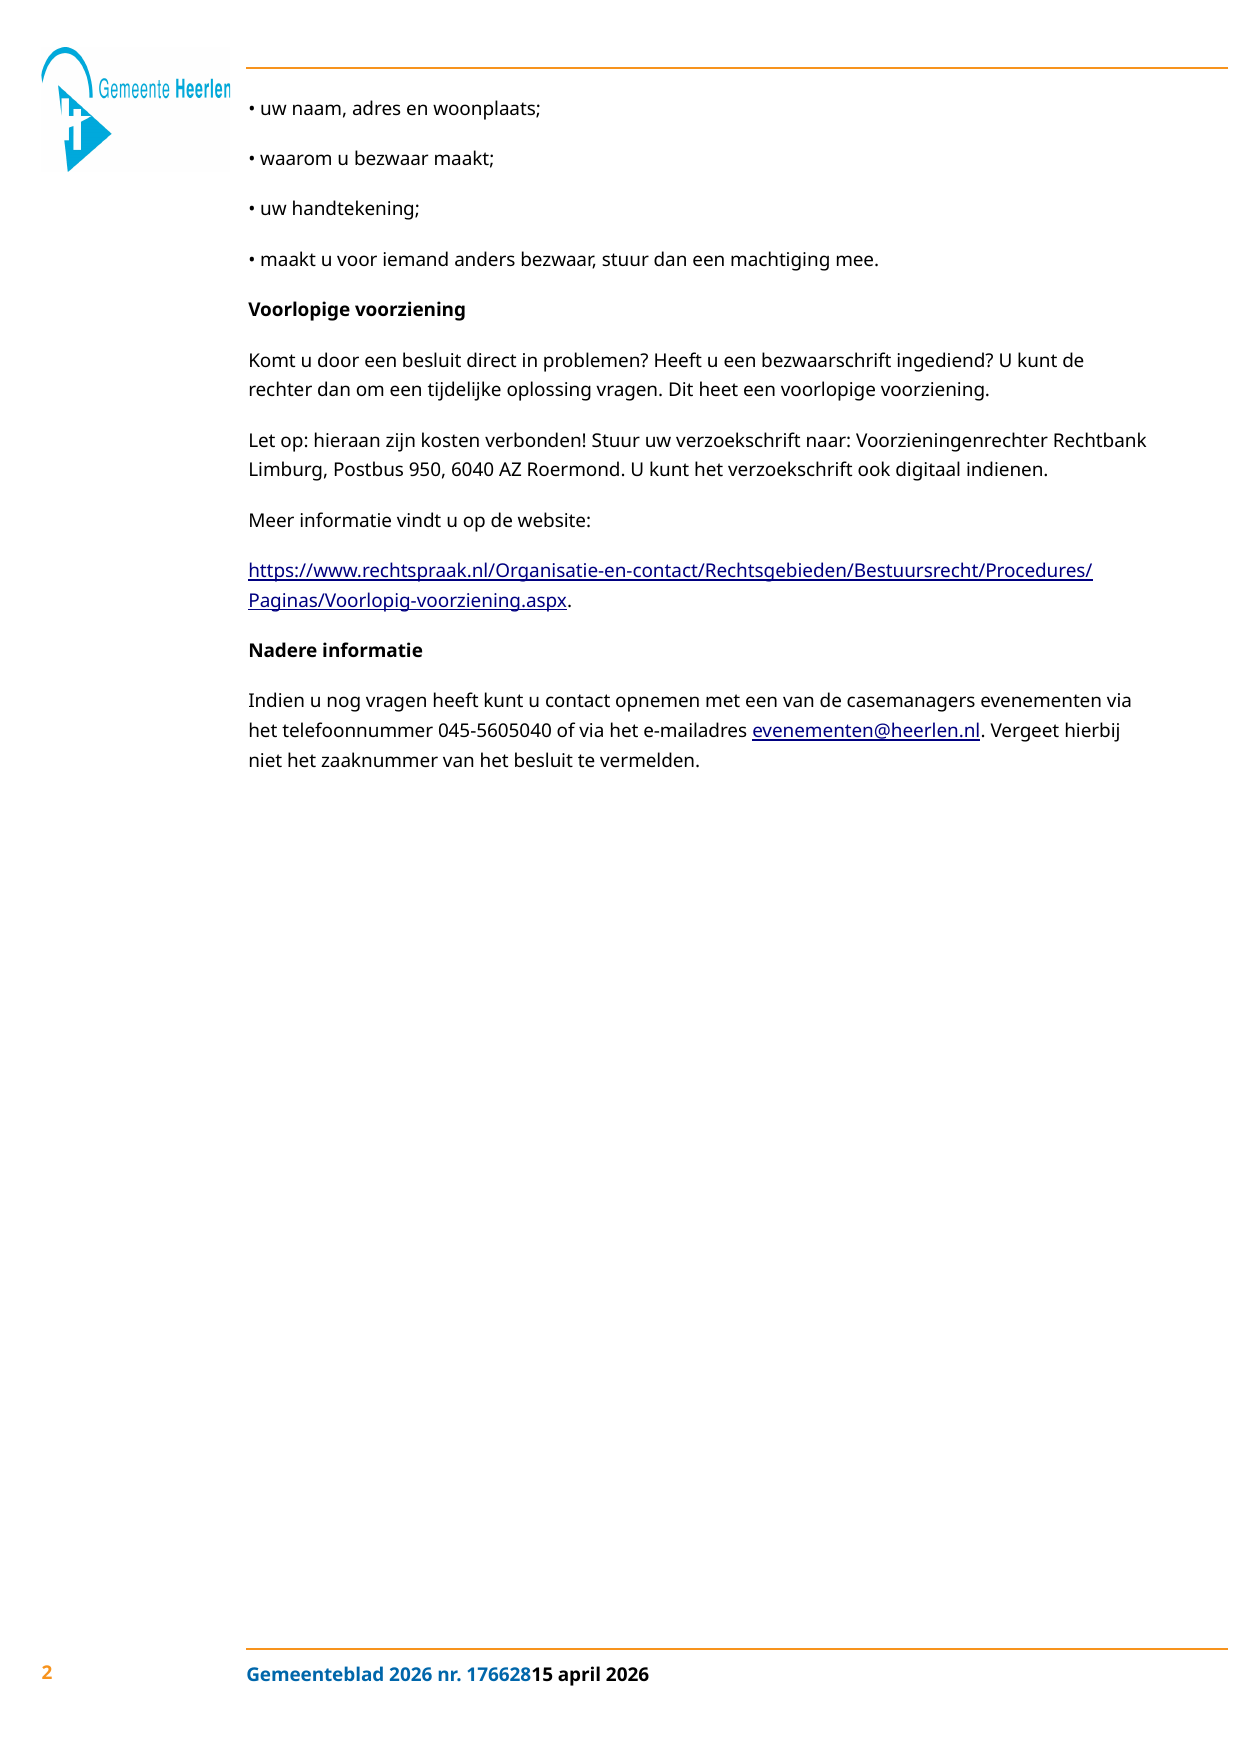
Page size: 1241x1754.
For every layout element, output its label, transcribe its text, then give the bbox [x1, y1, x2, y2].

text Voorlopige voorziening [248, 296, 1152, 322]
text • maakt u voor iemand anders bezwaar, stuur dan een machtiging mee. [248, 246, 1152, 272]
picture [41, 47, 231, 172]
text Meer informatie vindt u op de website: [248, 507, 1152, 533]
text Komt u door een besluit direct in problemen? Heeft u een bezwaarschrift ingediend? U kunt de rechter dan om een tijdelijke oplossing vragen. Dit heet een voorlopige voorziening. [248, 347, 1152, 402]
text • uw naam, adres en woonplaats; [248, 95, 1152, 121]
text • waarom u bezwaar maakt; [248, 145, 1152, 171]
text Let op: hieraan zijn kosten verbonden! Stuur uw verzoekschrift naar: Voorzieningenrechter Rechtbank Limburg, Postbus 950, 6040 AZ Roermond. U kunt het verzoekschrift ook digitaal indienen. [248, 427, 1152, 482]
text https://www.rechtspraak.nl/Organisatie-en-contact/Rechtsgebieden/Bestuursrecht/Procedures/Paginas/Voorlopig-voorziening.aspx. [248, 557, 1152, 613]
text Nadere informatie [248, 637, 1152, 663]
text • uw handtekening; [248, 196, 1152, 221]
picture [41, 47, 59, 70]
text Indien u nog vragen heeft kunt u contact opnemen met een van de casemanagers evenementen via het telefoonnummer 045-5605040 of via het e-mailadres evenementen@heerlen.nl. Vergeet hierbij niet het zaaknummer van het besluit te vermelden. [248, 688, 1152, 773]
